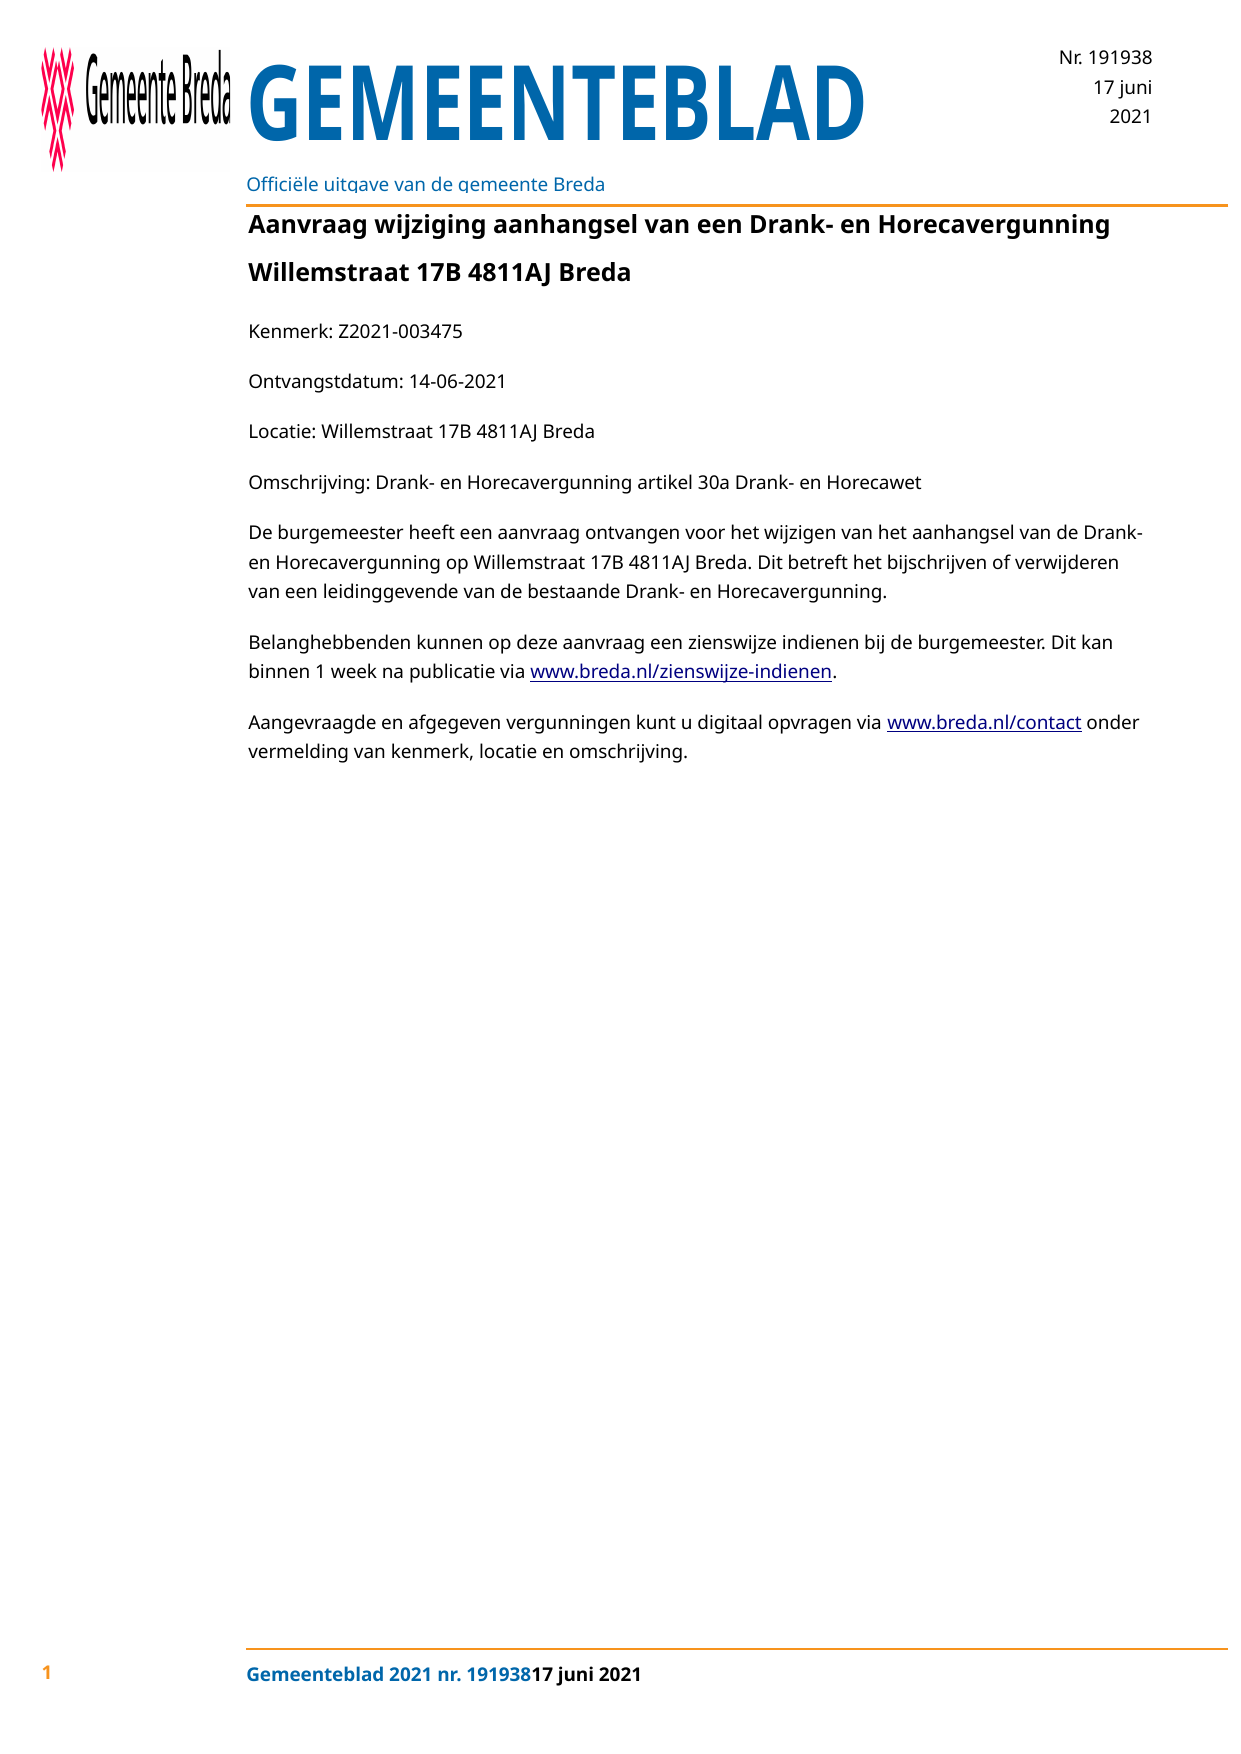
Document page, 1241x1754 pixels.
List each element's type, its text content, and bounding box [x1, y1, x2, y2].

text Aangevraagde en afgegeven vergunningen kunt u digitaal opvragen via www.breda.nl/contact onder vermelding van kenmerk, locatie en omschrijving. [248, 709, 1152, 764]
text De burgemeester heeft een aanvraag ontvangen voor het wijzigen van het aanhangsel van de Drank- en Horecavergunning op Willemstraat 17B 4811AJ Breda. Dit betreft het bijschrijven of verwijderen van een leidinggevende van de bestaande Drank- en Horecavergunning. [248, 519, 1152, 604]
text Omschrijving: Drank- en Horecavergunning artikel 30a Drank- en Horecawet [248, 469, 1152, 495]
text Aanvraag wijziging aanhangsel van een Drank- en Horecavergunning Willemstraat 17B 4811AJ Breda [248, 207, 1152, 288]
text Kenmerk: Z2021-003475 [248, 318, 1152, 344]
text Ontvangstdatum: 14-06-2021 [248, 368, 1152, 394]
picture [41, 47, 231, 172]
text Belanghebbenden kunnen op deze aanvraag een zienswijze indienen bij de burgemeester. Dit kan binnen 1 week na publicatie via www.breda.nl/zienswijze-indienen. [248, 629, 1152, 684]
text Locatie: Willemstraat 17B 4811AJ Breda [248, 419, 1152, 444]
